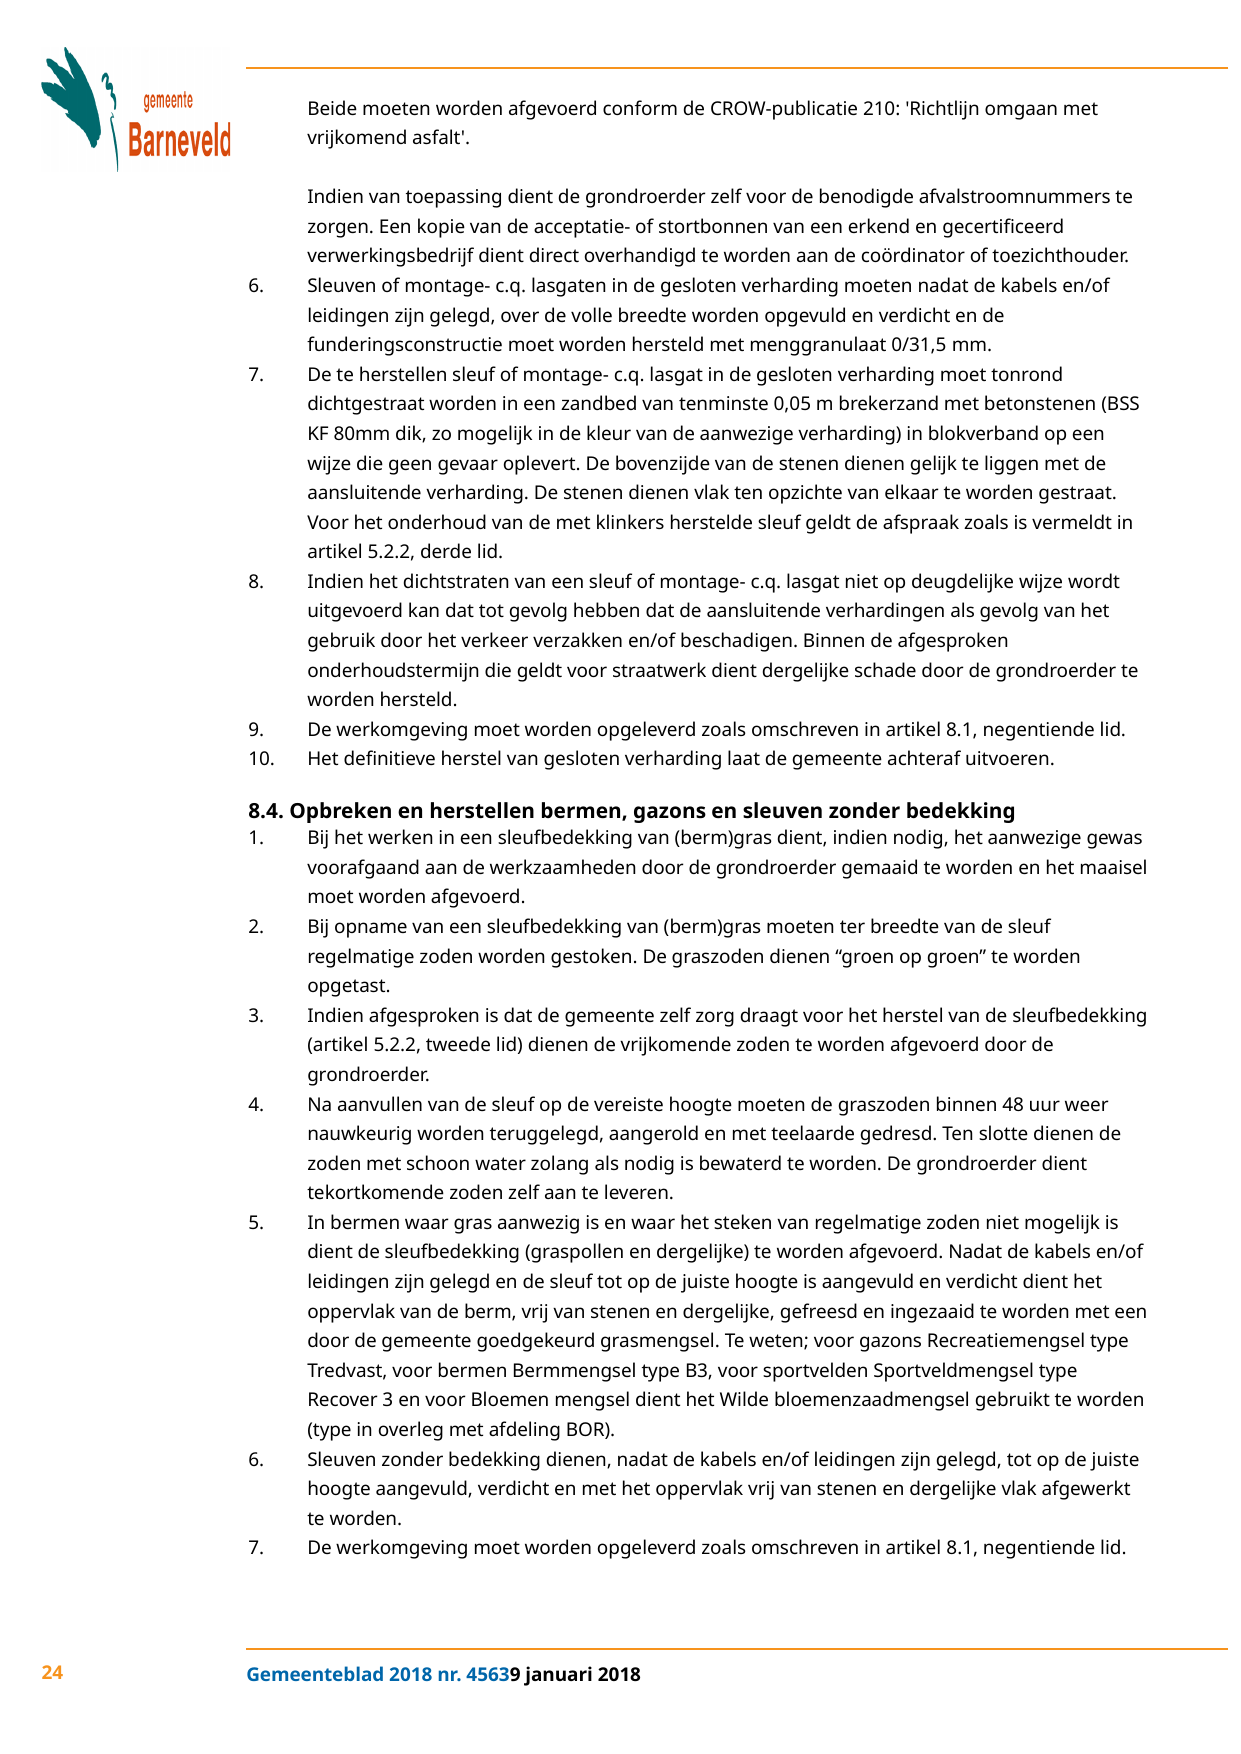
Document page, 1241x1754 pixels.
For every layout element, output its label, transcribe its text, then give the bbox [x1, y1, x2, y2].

list Sleuven zonder bedekking dienen, nadat de kabels en/of leidingen zijn gelegd, tot op de juiste hoogte aangevuld, verdicht en met het oppervlak vrij van stenen en dergelijke vlak afgewerkt te worden. [248, 1446, 1152, 1531]
list De werkomgeving moet worden opgeleverd zoals omschreven in artikel 8.1, negentiende lid. [248, 1534, 1152, 1560]
picture [41, 47, 231, 172]
list Indien afgesproken is dat de gemeente zelf zorg draagt voor het herstel van de sleufbedekking (artikel 5.2.2, tweede lid) dienen de vrijkomende zoden te worden afgevoerd door de grondroerder. [248, 1002, 1152, 1087]
list Sleuven of montage- c.q. lasgaten in de gesloten verharding moeten nadat de kabels en/of leidingen zijn gelegd, over de volle breedte worden opgevuld en verdicht en de funderingsconstructie moet worden hersteld met menggranulaat 0/31,5 mm. [248, 272, 1152, 357]
list Indien van toepassing dient de grondroerder zelf voor de benodigde afvalstroomnummers te zorgen. Een kopie van de acceptatie- of stortbonnen van een erkend en gecertificeerd verwerkingsbedrijf dient direct overhandigd te worden aan de coördinator of toezichthouder. [248, 183, 1152, 268]
text 8.4. Opbreken en herstellen bermen, gazons en sleuven zonder bedekking [248, 796, 1152, 824]
list Indien het dichtstraten van een sleuf of montage- c.q. lasgat niet op deugdelijke wijze wordt uitgevoerd kan dat tot gevolg hebben dat de aansluitende verhardingen als gevolg van het gebruik door het verkeer verzakken en/of beschadigen. Binnen de afgesproken onderhoudstermijn die geldt voor straatwerk dient dergelijke schade door de grondroerder te worden hersteld. [248, 568, 1152, 712]
list De werkomgeving moet worden opgeleverd zoals omschreven in artikel 8.1, negentiende lid. [248, 716, 1152, 742]
list Bij het werken in een sleufbedekking van (berm)gras dient, indien nodig, het aanwezige gewas voorafgaand aan de werkzaamheden door de grondroerder gemaaid te worden en het maaisel moet worden afgevoerd. [248, 824, 1152, 909]
list In bermen waar gras aanwezig is en waar het steken van regelmatige zoden niet mogelijk is dient de sleufbedekking (graspollen en dergelijke) te worden afgevoerd. Nadat de kabels en/of leidingen zijn gelegd en de sleuf tot op de juiste hoogte is aangevuld en verdicht dient het oppervlak van de berm, vrij van stenen en dergelijke, gefreesd en ingezaaid te worden met een door de gemeente goedgekeurd grasmengsel. Te weten; voor gazons Recreatiemengsel type Tredvast, voor bermen Bermmengsel type B3, voor sportvelden Sportveldmengsel type Recover 3 en voor Bloemen mengsel dient het Wilde bloemenzaadmengsel gebruikt te worden (type in overleg met afdeling BOR). [248, 1209, 1152, 1442]
list De te herstellen sleuf of montage- c.q. lasgat in de gesloten verharding moet tonrond dichtgestraat worden in een zandbed van tenminste 0,05 m brekerzand met betonstenen (BSS KF 80mm dik, zo mogelijk in de kleur van de aanwezige verharding) in blokverband op een wijze die geen gevaar oplevert. De bovenzijde van de stenen dienen gelijk te liggen met de aansluitende verharding. De stenen dienen vlak ten opzichte van elkaar te worden gestraat. Voor het onderhoud van de met klinkers herstelde sleuf geldt de afspraak zoals is vermeldt in artikel 5.2.2, derde lid. [248, 361, 1152, 564]
list Beide moeten worden afgevoerd conform de CROW-publicatie 210: 'Richtlijn omgaan met vrijkomend asfalt'. [248, 95, 1152, 150]
list Bij opname van een sleufbedekking van (berm)gras moeten ter breedte van de sleuf regelmatige zoden worden gestoken. De graszoden dienen “groen op groen” te worden opgetast. [248, 913, 1152, 998]
list Na aanvullen van de sleuf op de vereiste hoogte moeten de graszoden binnen 48 uur weer nauwkeurig worden teruggelegd, aangerold en met teelaarde gedresd. Ten slotte dienen de zoden met schoon water zolang als nodig is bewaterd te worden. De grondroerder dient tekortkomende zoden zelf aan te leveren. [248, 1091, 1152, 1205]
list Het definitieve herstel van gesloten verharding laat de gemeente achteraf uitvoeren. [248, 746, 1152, 771]
